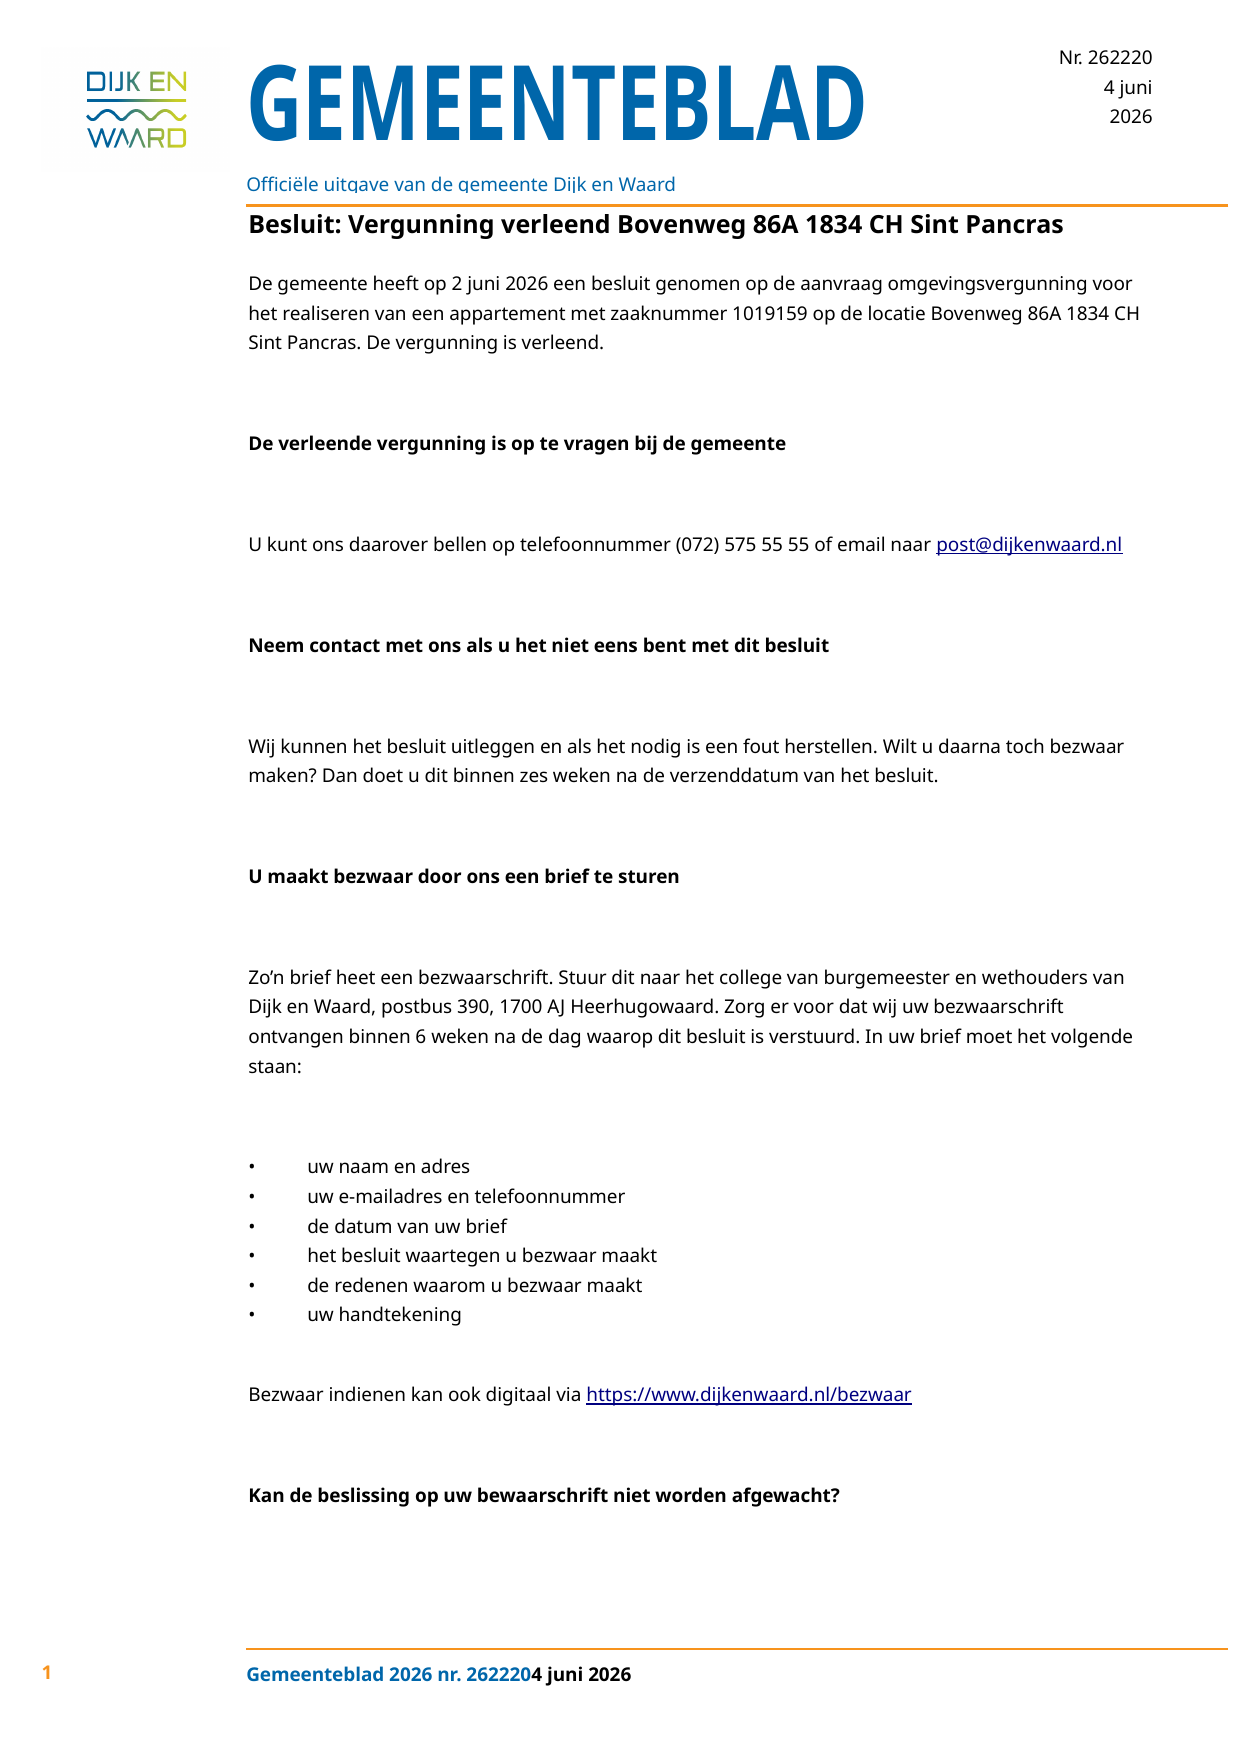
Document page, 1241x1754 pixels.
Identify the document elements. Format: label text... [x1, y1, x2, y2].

text U kunt ons daarover bellen op telefoonnummer (072) 575 55 55 of email naar post@dijkenwaard.nl [248, 531, 1152, 557]
text De gemeente heeft op 2 juni 2026 een besluit genomen op de aanvraag omgevingsvergunning voor het realiseren van een appartement met zaaknummer 1019159 op de locatie Bovenweg 86A 1834 CH Sint Pancras. De vergunning is verleend. [248, 270, 1152, 355]
text De verleende vergunning is op te vragen bij de gemeente [248, 430, 1152, 456]
text Zo’n brief heet een bezwaarschrift. Stuur dit naar het college van burgemeester en wethouders van Dijk en Waard, postbus 390, 1700 AJ Heerhugowaard. Zorg er voor dat wij uw bezwaarschrift ontvangen binnen 6 weken na de dag waarop dit besluit is verstuurd. In uw brief moet het volgende staan: [248, 964, 1152, 1078]
text Bezwaar indienen kan ook digitaal via https://www.dijkenwaard.nl/bezwaar [248, 1382, 1152, 1407]
text U maakt bezwaar door ons een brief te sturen [248, 863, 1152, 889]
list het besluit waartegen u bezwaar maakt [248, 1242, 1152, 1268]
list uw e-mailadres en telefoonnummer [248, 1183, 1152, 1209]
list uw handtekening [248, 1302, 1152, 1327]
text Kan de beslissing op uw bewaarschrift niet worden afgewacht? [248, 1482, 1152, 1508]
list de redenen waarom u bezwaar maakt [248, 1272, 1152, 1298]
picture [41, 47, 231, 172]
text Besluit: Vergunning verleend Bovenweg 86A 1834 CH Sint Pancras [248, 207, 1152, 241]
text Wij kunnen het besluit uitleggen en als het nodig is een fout herstellen. Wilt u daarna toch bezwaar maken? Dan doet u dit binnen zes weken na de verzenddatum van het besluit. [248, 733, 1152, 788]
list de datum van uw brief [248, 1213, 1152, 1238]
text Neem contact met ons als u het niet eens bent met dit besluit [248, 632, 1152, 658]
list uw naam en adres [248, 1154, 1152, 1179]
